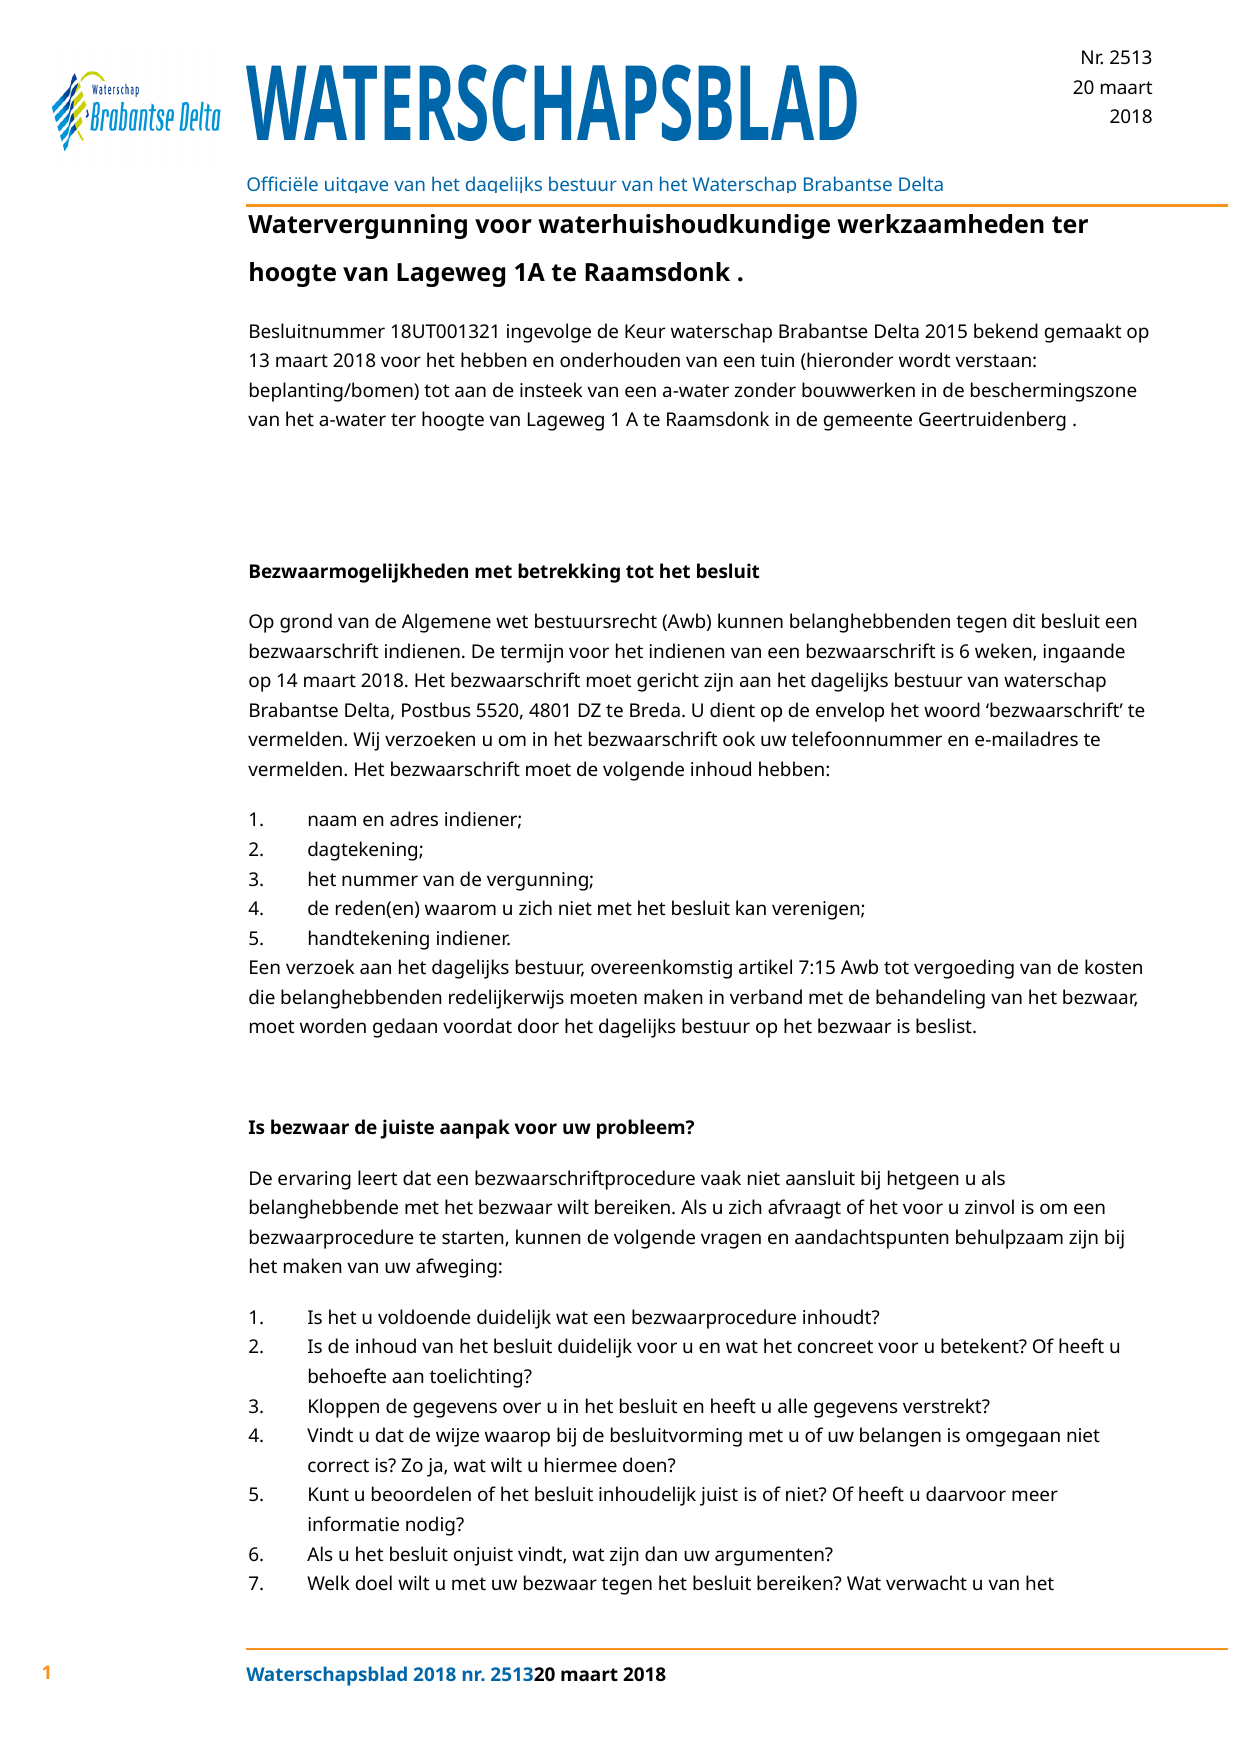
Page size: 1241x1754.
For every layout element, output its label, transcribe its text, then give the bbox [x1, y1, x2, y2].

text Op grond van de Algemene wet bestuursrecht (Awb) kunnen belanghebbenden tegen dit besluit een bezwaarschrift indienen. De termijn voor het indienen van een bezwaarschrift is 6 weken, ingaande op 14 maart 2018. Het bezwaarschrift moet gericht zijn aan het dagelijks bestuur van waterschap Brabantse Delta, Postbus 5520, 4801 DZ te Breda. U dient op de envelop het woord ‘bezwaarschrift’ te vermelden. Wij verzoeken u om in het bezwaarschrift ook uw telefoonnummer en e‑mailadres te vermelden. Het bezwaarschrift moet de volgende inhoud hebben: [248, 608, 1152, 782]
list dagtekening; [248, 836, 1152, 862]
list Is de inhoud van het besluit duidelijk voor u en wat het concreet voor u betekent? Of heeft u behoefte aan toelichting? [248, 1334, 1152, 1389]
text Watervergunning voor waterhuishoudkundige werkzaamheden ter hoogte van Lageweg 1A te Raamsdonk . [248, 207, 1152, 288]
list handtekening indiener. [248, 925, 1152, 951]
text Besluitnummer 18UT001321 ingevolge de Keur waterschap Brabantse Delta 2015 bekend gemaakt op 13 maart 2018 voor het hebben en onderhouden van een tuin (hieronder wordt verstaan: beplanting/bomen) tot aan de insteek van een a-water zonder bouwwerken in de beschermingszone van het a-water ter hoogte van Lageweg 1 A te Raamsdonk in de gemeente Geertruidenberg . [248, 318, 1152, 432]
text Is bezwaar de juiste aanpak voor uw probleem? [248, 1114, 1152, 1140]
picture [41, 47, 231, 172]
list naam en adres indiener; [248, 807, 1152, 832]
list Als u het besluit onjuist vindt, wat zijn dan uw argumenten? [248, 1541, 1152, 1567]
text Een verzoek aan het dagelijks bestuur, overeenkomstig artikel 7:15 Awb tot vergoeding van de kosten die belanghebbenden redelijkerwijs moeten maken in verband met de behandeling van het bezwaar, moet worden gedaan voordat door het dagelijks bestuur op het bezwaar is beslist. [248, 954, 1152, 1039]
list de reden(en) waarom u zich niet met het besluit kan verenigen; [248, 895, 1152, 921]
text Bezwaarmogelijkheden met betrekking tot het besluit [248, 558, 1152, 584]
list Vindt u dat de wijze waarop bij de besluitvorming met u of uw belangen is omgegaan niet correct is? Zo ja, wat wilt u hiermee doen? [248, 1422, 1152, 1478]
list Welk doel wilt u met uw bezwaar tegen het besluit bereiken? Wat verwacht u van het [248, 1570, 1152, 1596]
text De ervaring leert dat een bezwaarschriftprocedure vaak niet aansluit bij hetgeen u als belanghebbende met het bezwaar wilt bereiken. Als u zich afvraagt of het voor u zinvol is om een bezwaarprocedure te starten, kunnen de volgende vragen en aandachtspunten behulpzaam zijn bij het maken van uw afweging: [248, 1165, 1152, 1279]
list Kloppen de gegevens over u in het besluit en heeft u alle gegevens verstrekt? [248, 1393, 1152, 1419]
list Kunt u beoordelen of het besluit inhoudelijk juist is of niet? Of heeft u daarvoor meer informatie nodig? [248, 1482, 1152, 1537]
list Is het u voldoende duidelijk wat een bezwaarprocedure inhoudt? [248, 1304, 1152, 1330]
list het nummer van de vergunning; [248, 866, 1152, 892]
